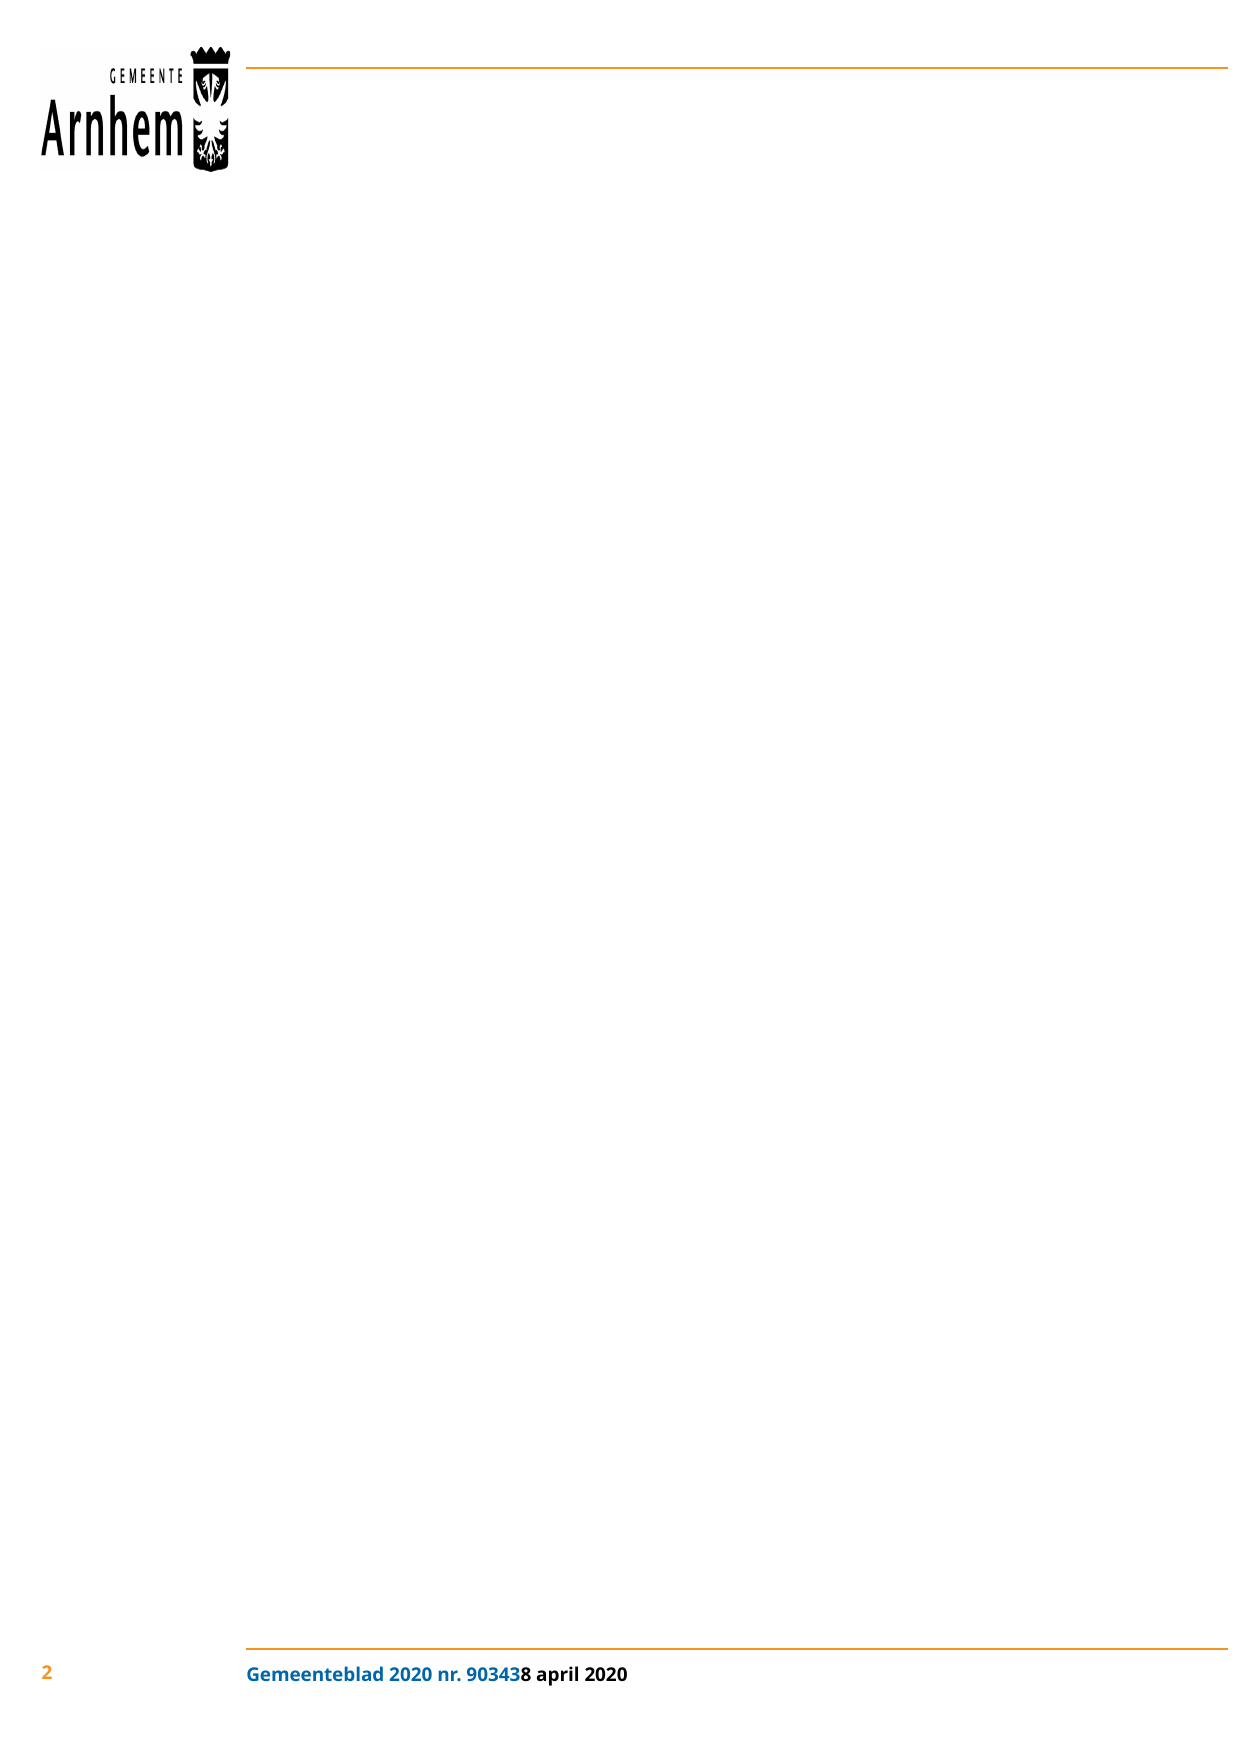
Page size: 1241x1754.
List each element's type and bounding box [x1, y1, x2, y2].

picture [41, 47, 231, 172]
